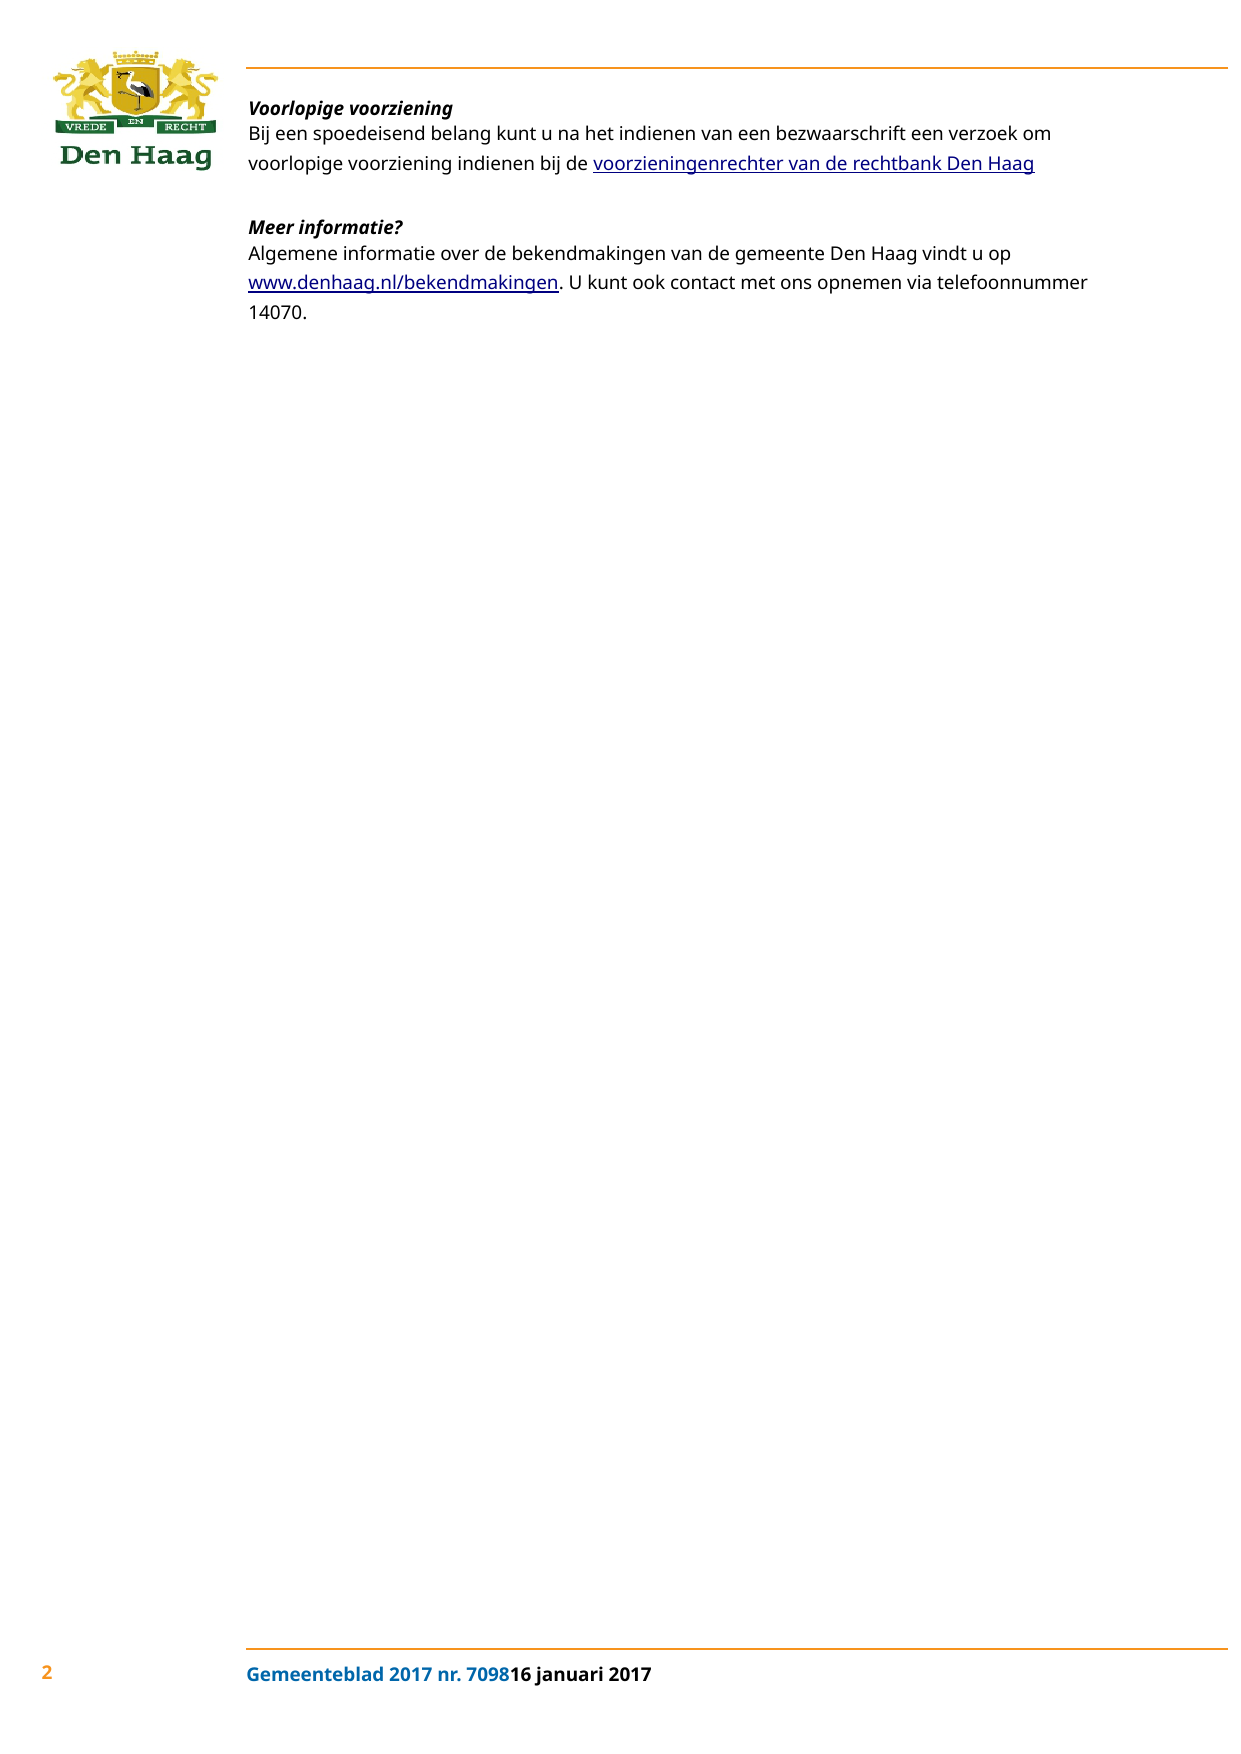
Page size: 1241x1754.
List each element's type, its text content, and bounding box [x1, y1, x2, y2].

text Bij een spoedeisend belang kunt u na het indienen van een bezwaarschrift een verzoek om voorlopige voorziening indienen bij de voorzieningenrechter van de rechtbank Den Haag [248, 121, 1152, 176]
text Meer informatie? [248, 214, 1152, 240]
text Algemene informatie over de bekendmakingen van de gemeente Den Haag vindt u op www.denhaag.nl/bekendmakingen. U kunt ook contact met ons opnemen via telefoonnummer 14070. [248, 240, 1152, 325]
picture [41, 47, 231, 172]
text Voorlopige voorziening [248, 95, 1152, 121]
